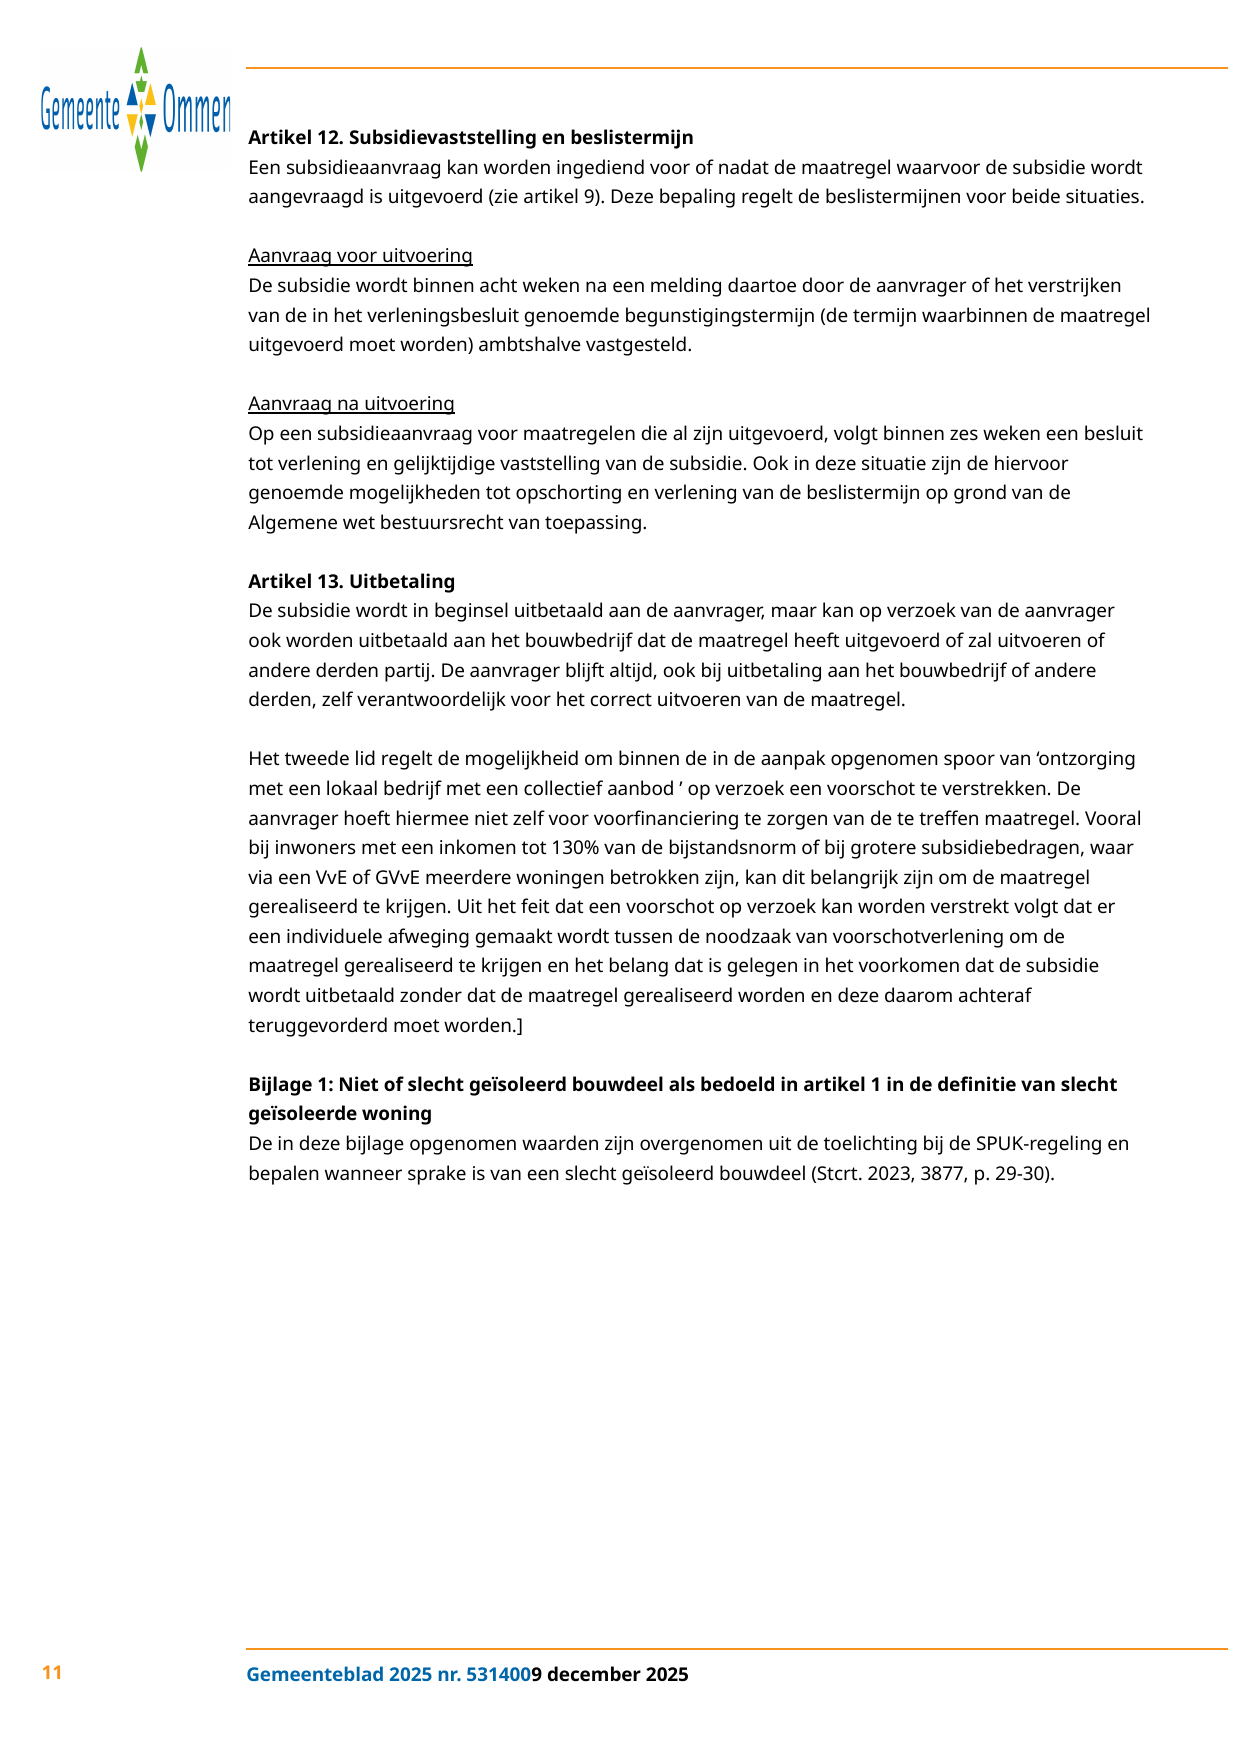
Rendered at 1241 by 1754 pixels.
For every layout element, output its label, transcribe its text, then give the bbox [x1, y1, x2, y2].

picture [41, 47, 231, 172]
text Bijlage 1: Niet of slecht geïsoleerd bouwdeel als bedoeld in artikel 1 in de definitie van slecht geïsoleerde woning [248, 1071, 1152, 1126]
text Aanvraag na uitvoering [248, 391, 1152, 416]
text De subsidie wordt binnen acht weken na een melding daartoe door de aanvrager of het verstrijken van de in het verleningsbesluit genoemde begunstigingstermijn (de termijn waarbinnen de maatregel uitgevoerd moet worden) ambtshalve vastgesteld. [248, 272, 1152, 357]
text Aanvraag voor uitvoering [248, 243, 1152, 268]
text De in deze bijlage opgenomen waarden zijn overgenomen uit de toelichting bij de SPUK-regeling en bepalen wanneer sprake is van een slecht geïsoleerd bouwdeel (Stcrt. 2023, 3877, p. 29-30). [248, 1130, 1152, 1186]
text De subsidie wordt in beginsel uitbetaald aan de aanvrager, maar kan op verzoek van de aanvrager ook worden uitbetaald aan het bouwbedrijf dat de maatregel heeft uitgevoerd of zal uitvoeren of andere derden partij. De aanvrager blijft altijd, ook bij uitbetaling aan het bouwbedrijf of andere derden, zelf verantwoordelijk voor het correct uitvoeren van de maatregel. [248, 598, 1152, 712]
text Het tweede lid regelt de mogelijkheid om binnen de in de aanpak opgenomen spoor van ‘ontzorging met een lokaal bedrijf met een collectief aanbod ’ op verzoek een voorschot te verstrekken. De aanvrager hoeft hiermee niet zelf voor voorfinanciering te zorgen van de te treffen maatregel. Vooral bij inwoners met een inkomen tot 130% van de bijstandsnorm of bij grotere subsidiebedragen, waar via een VvE of GVvE meerdere woningen betrokken zijn, kan dit belangrijk zijn om de maatregel gerealiseerd te krijgen. Uit het feit dat een voorschot op verzoek kan worden verstrekt volgt dat er een individuele afweging gemaakt wordt tussen de noodzaak van voorschotverlening om de maatregel gerealiseerd te krijgen en het belang dat is gelegen in het voorkomen dat de subsidie wordt uitbetaald zonder dat de maatregel gerealiseerd worden en deze daarom achteraf teruggevorderd moet worden.] [248, 746, 1152, 1038]
text Een subsidieaanvraag kan worden ingediend voor of nadat de maatregel waarvoor de subsidie wordt aangevraagd is uitgevoerd (zie artikel 9). Deze bepaling regelt de beslistermijnen voor beide situaties. [248, 154, 1152, 209]
text Op een subsidieaanvraag voor maatregelen die al zijn uitgevoerd, volgt binnen zes weken een besluit tot verlening en gelijktijdige vaststelling van de subsidie. Ook in deze situatie zijn de hiervoor genoemde mogelijkheden tot opschorting en verlening van de beslistermijn op grond van de Algemene wet bestuursrecht van toepassing. [248, 420, 1152, 535]
text Artikel 13. Uitbetaling [248, 568, 1152, 594]
text Artikel 12. Subsidievaststelling en beslistermijn [248, 124, 1152, 150]
